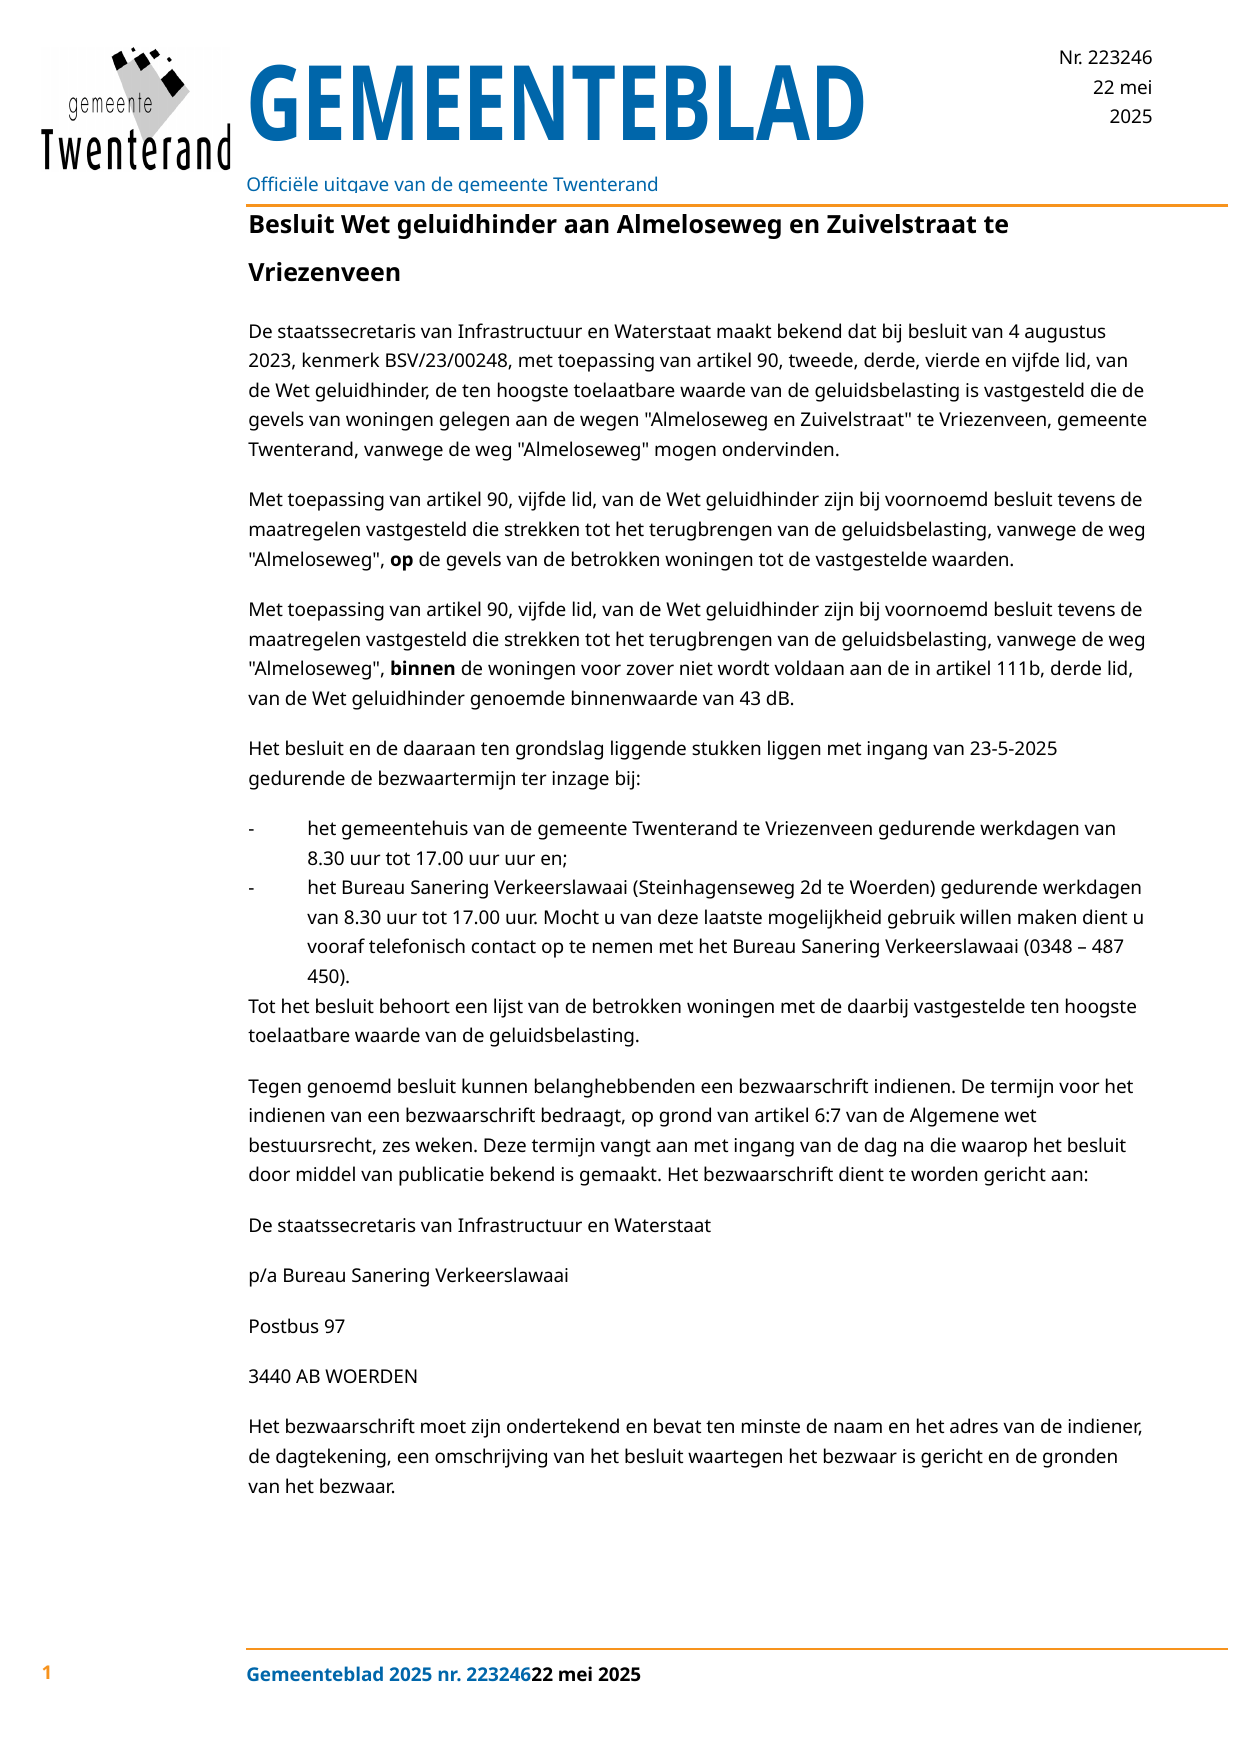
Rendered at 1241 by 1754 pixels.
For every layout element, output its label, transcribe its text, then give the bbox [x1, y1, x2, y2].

text 3440 AB WOERDEN [248, 1363, 1152, 1389]
text p/a Bureau Sanering Verkeerslawaai [248, 1262, 1152, 1288]
text Besluit Wet geluidhinder aan Almeloseweg en Zuivelstraat te Vriezenveen [248, 207, 1152, 288]
text Het bezwaarschrift moet zijn ondertekend en bevat ten minste de naam en het adres van de indiener, de dagtekening, een omschrijving van het besluit waartegen het bezwaar is gericht en de gronden van het bezwaar. [248, 1414, 1152, 1499]
text Het besluit en de daaraan ten grondslag liggende stukken liggen met ingang van 23-5-2025 gedurende de bezwaartermijn ter inzage bij: [248, 735, 1152, 791]
text Tegen genoemd besluit kunnen belanghebbenden een bezwaarschrift indienen. De termijn voor het indienen van een bezwaarschrift bedraagt, op grond van artikel 6:7 van de Algemene wet bestuursrecht, zes weken. Deze termijn vangt aan met ingang van de dag na die waarop het besluit door middel van publicatie bekend is gemaakt. Het bezwaarschrift dient te worden gericht aan: [248, 1073, 1152, 1187]
text De staatssecretaris van Infrastructuur en Waterstaat [248, 1212, 1152, 1238]
text Met toepassing van artikel 90, vijfde lid, van de Wet geluidhinder zijn bij voornoemd besluit tevens de maatregelen vastgesteld die strekken tot het terugbrengen van de geluidsbelasting, vanwege de weg "Almeloseweg", binnen de woningen voor zover niet wordt voldaan aan de in artikel 111b, derde lid, van de Wet geluidhinder genoemde binnenwaarde van 43 dB. [248, 596, 1152, 711]
list het gemeentehuis van de gemeente Twenterand te Vriezenveen gedurende werkdagen van 8.30 uur tot 17.00 uur uur en; [248, 815, 1152, 871]
text Tot het besluit behoort een lijst van de betrokken woningen met de daarbij vastgestelde ten hoogste toelaatbare waarde van de geluidsbelasting. [248, 993, 1152, 1048]
text De staatssecretaris van Infrastructuur en Waterstaat maakt bekend dat bij besluit van 4 augustus 2023, kenmerk BSV/23/00248, met toepassing van artikel 90, tweede, derde, vierde en vijfde lid, van de Wet geluidhinder, de ten hoogste toelaatbare waarde van de geluidsbelasting is vastgesteld die de gevels van woningen gelegen aan de wegen "Almeloseweg en Zuivelstraat" te Vriezenveen, gemeente Twenterand, vanwege de weg "Almeloseweg" mogen ondervinden. [248, 318, 1152, 462]
text Postbus 97 [248, 1313, 1152, 1339]
picture [41, 47, 231, 172]
list het Bureau Sanering Verkeerslawaai (Steinhagenseweg 2d te Woerden) gedurende werkdagen van 8.30 uur tot 17.00 uur. Mocht u van deze laatste mogelijkheid gebruik willen maken dient u vooraf telefonisch contact op te nemen met het Bureau Sanering Verkeerslawaai (0348 – 487 450). [248, 874, 1152, 989]
text Met toepassing van artikel 90, vijfde lid, van de Wet geluidhinder zijn bij voornoemd besluit tevens de maatregelen vastgesteld die strekken tot het terugbrengen van de geluidsbelasting, vanwege de weg "Almeloseweg", op de gevels van de betrokken woningen tot de vastgestelde waarden. [248, 487, 1152, 572]
